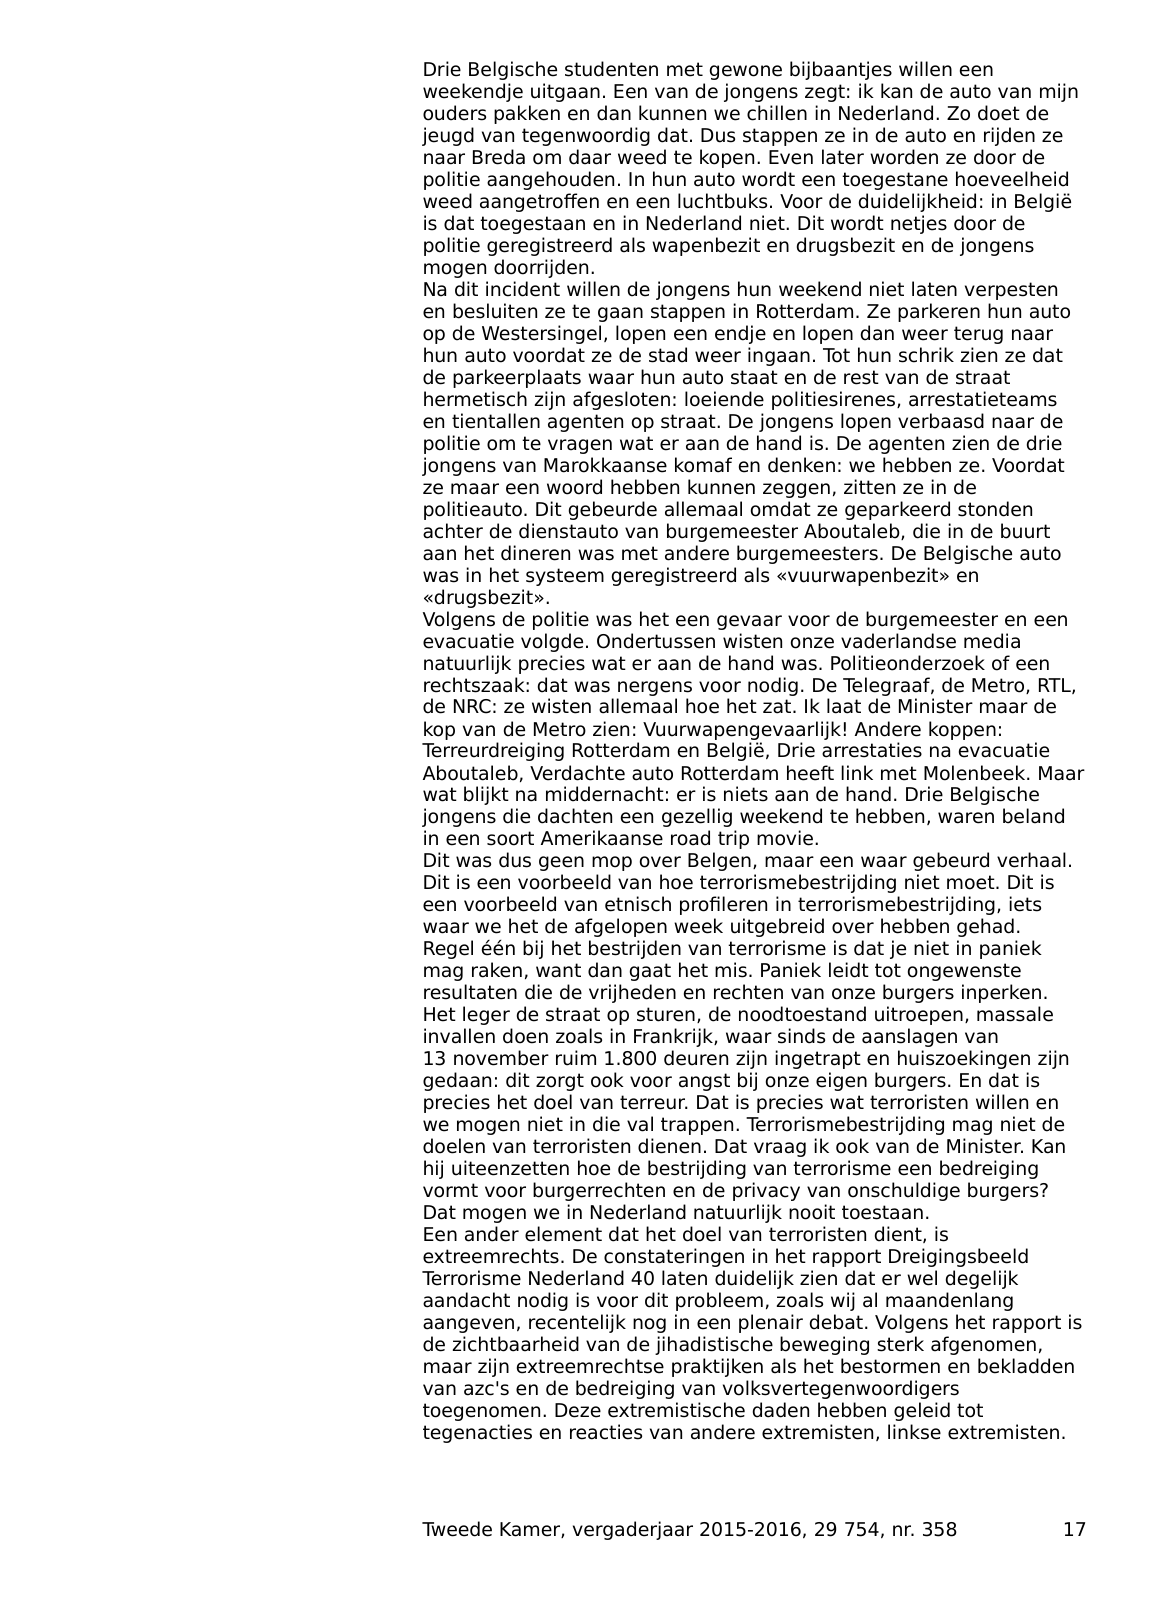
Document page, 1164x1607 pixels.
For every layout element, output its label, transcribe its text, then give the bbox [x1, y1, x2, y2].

text Dit was dus geen mop over Belgen, maar een waar gebeurd verhaal. Dit is een voorbeeld van hoe terrorismebestrijding niet moet. Dit is een voorbeeld van etnisch profileren in terrorismebestrijding, iets waar we het de afgelopen week uitgebreid over hebben gehad. [422, 850, 1087, 938]
text Na dit incident willen de jongens hun weekend niet laten verpesten en besluiten ze te gaan stappen in Rotterdam. Ze parkeren hun auto op de Westersingel, lopen een endje en lopen dan weer terug naar hun auto voordat ze de stad weer ingaan. Tot hun schrik zien ze dat de parkeerplaats waar hun auto staat en de rest van de straat hermetisch zijn afgesloten: loeiende politiesirenes, arrestatieteams en tientallen agenten op straat. De jongens lopen verbaasd naar de politie om te vragen wat er aan de hand is. De agenten zien de drie jongens van Marokkaanse komaf en denken: we hebben ze. Voordat ze maar een woord hebben kunnen zeggen, zitten ze in de politieauto. Dit gebeurde allemaal omdat ze geparkeerd stonden achter de dienstauto van burgemeester Aboutaleb, die in de buurt aan het dineren was met andere burgemeesters. De Belgische auto was in het systeem geregistreerd als «vuurwapenbezit» en «drugsbezit». [422, 279, 1087, 608]
text Volgens de politie was het een gevaar voor de burgemeester en een evacuatie volgde. Ondertussen wisten onze vaderlandse media natuurlijk precies wat er aan de hand was. Politieonderzoek of een rechtszaak: dat was nergens voor nodig. De Telegraaf, de Metro, RTL, de NRC: ze wisten allemaal hoe het zat. Ik laat de Minister maar de kop van de Metro zien: Vuurwapengevaarlijk! Andere koppen: Terreurdreiging Rotterdam en België, Drie arrestaties na evacuatie Aboutaleb, Verdachte auto Rotterdam heeft link met Molenbeek. Maar wat blijkt na middernacht: er is niets aan de hand. Drie Belgische jongens die dachten een gezellig weekend te hebben, waren beland in een soort Amerikaanse road trip movie. [422, 608, 1087, 850]
text Een ander element dat het doel van terroristen dient, is extreemrechts. De constateringen in het rapport Dreigingsbeeld Terrorisme Nederland 40 laten duidelijk zien dat er wel degelijk aandacht nodig is voor dit probleem, zoals wij al maandenlang aangeven, recentelijk nog in een plenair debat. Volgens het rapport is de zichtbaarheid van de jihadistische beweging sterk afgenomen, maar zijn extreemrechtse praktijken als het bestormen en bekladden van azc's en de bedreiging van volksvertegenwoordigers toegenomen. Deze extremistische daden hebben geleid tot tegenacties en reacties van andere extremisten, linkse extremisten. [422, 1224, 1087, 1444]
text Regel één bij het bestrijden van terrorisme is dat je niet in paniek mag raken, want dan gaat het mis. Paniek leidt tot ongewenste resultaten die de vrijheden en rechten van onze burgers inperken. Het leger de straat op sturen, de noodtoestand uitroepen, massale invallen doen zoals in Frankrijk, waar sinds de aanslagen van 13 november ruim 1.800 deuren zijn ingetrapt en huiszoekingen zijn gedaan: dit zorgt ook voor angst bij onze eigen burgers. En dat is precies het doel van terreur. Dat is precies wat terroristen willen en we mogen niet in die val trappen. Terrorismebestrijding mag niet de doelen van terroristen dienen. Dat vraag ik ook van de Minister. Kan hij uiteenzetten hoe de bestrijding van terrorisme een bedreiging vormt voor burgerrechten en de privacy van onschuldige burgers? Dat mogen we in Nederland natuurlijk nooit toestaan. [422, 938, 1087, 1224]
text Drie Belgische studenten met gewone bijbaantjes willen een weekendje uitgaan. Een van de jongens zegt: ik kan de auto van mijn ouders pakken en dan kunnen we chillen in Nederland. Zo doet de jeugd van tegenwoordig dat. Dus stappen ze in de auto en rijden ze naar Breda om daar weed te kopen. Even later worden ze door de politie aangehouden. In hun auto wordt een toegestane hoeveelheid weed aangetroffen en een luchtbuks. Voor de duidelijkheid: in België is dat toegestaan en in Nederland niet. Dit wordt netjes door de politie geregistreerd als wapenbezit en drugsbezit en de jongens mogen doorrijden. [422, 59, 1087, 279]
